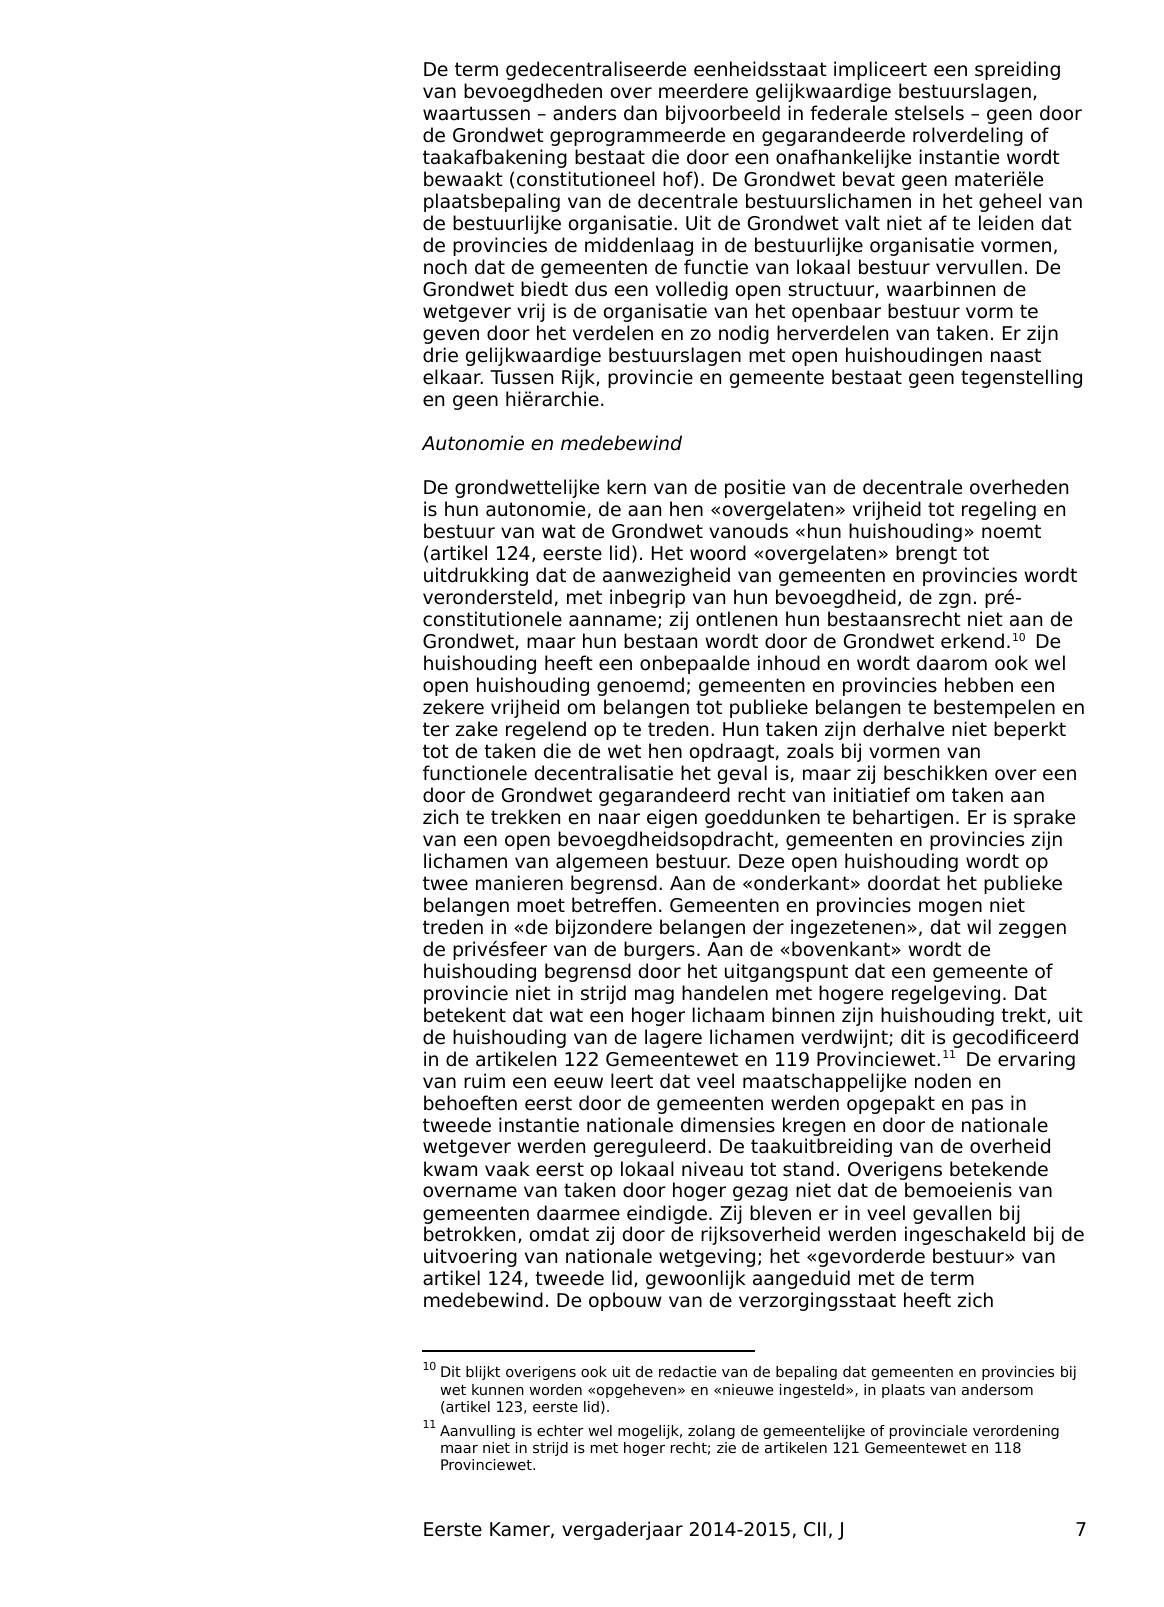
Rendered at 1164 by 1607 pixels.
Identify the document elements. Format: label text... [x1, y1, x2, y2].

text De term gedecentraliseerde eenheidsstaat impliceert een spreiding van bevoegdheden over meerdere gelijkwaardige bestuurslagen, waartussen – anders dan bijvoorbeeld in federale stelsels – geen door de Grondwet geprogrammeerde en gegarandeerde rolverdeling of taakafbakening bestaat die door een onafhankelijke instantie wordt bewaakt (constitutioneel hof). De Grondwet bevat geen materiële plaatsbepaling van de decentrale bestuurslichamen in het geheel van de bestuurlijke organisatie. Uit de Grondwet valt niet af te leiden dat de provincies de middenlaag in de bestuurlijke organisatie vormen, noch dat de gemeenten de functie van lokaal bestuur vervullen. De Grondwet biedt dus een volledig open structuur, waarbinnen de wetgever vrij is de organisatie van het openbaar bestuur vorm te geven door het verdelen en zo nodig herverdelen van taken. Er zijn drie gelijkwaardige bestuurslagen met open huishoudingen naast elkaar. Tussen Rijk, provincie en gemeente bestaat geen tegenstelling en geen hiërarchie. [422, 59, 1087, 411]
text De grondwettelijke kern van de positie van de decentrale overheden is hun autonomie, de aan hen «overgelaten» vrijheid tot regeling en bestuur van wat de Grondwet vanouds «hun huishouding» noemt (artikel 124, eerste lid). Het woord «overgelaten» brengt tot uitdrukking dat de aanwezigheid van gemeenten en provincies wordt verondersteld, met inbegrip van hun bevoegdheid, de zgn. pré-constitutionele aanname; zij ontlenen hun bestaansrecht niet aan de Grondwet, maar hun bestaan wordt door de Grondwet erkend. De huishouding heeft een onbepaalde inhoud en wordt daarom ook wel open huishouding genoemd; gemeenten en provincies hebben een zekere vrijheid om belangen tot publieke belangen te bestempelen en ter zake regelend op te treden. Hun taken zijn derhalve niet beperkt tot de taken die de wet hen opdraagt, zoals bij vormen van functionele decentralisatie het geval is, maar zij beschikken over een door de Grondwet gegarandeerd recht van initiatief om taken aan zich te trekken en naar eigen goeddunken te behartigen. Er is sprake van een open bevoegdheidsopdracht, gemeenten en provincies zijn lichamen van algemeen bestuur. Deze open huishouding wordt op twee manieren begrensd. Aan de «onderkant» doordat het publieke belangen moet betreffen. Gemeenten en provincies mogen niet treden in «de bijzondere belangen der ingezetenen», dat wil zeggen de privésfeer van de burgers. Aan de «bovenkant» wordt de huishouding begrensd door het uitgangspunt dat een gemeente of provincie niet in strijd mag handelen met hogere regelgeving. Dat betekent dat wat een hoger lichaam binnen zijn huishouding trekt, uit de huishouding van de lagere lichamen verdwijnt; dit is gecodificeerd in de artikelen 122 Gemeentewet en 119 Provinciewet. De ervaring van ruim een eeuw leert dat veel maatschappelijke noden en behoeften eerst door de gemeenten werden opgepakt en pas in tweede instantie nationale dimensies kregen en door de nationale wetgever werden gereguleerd. De taakuitbreiding van de overheid kwam vaak eerst op lokaal niveau tot stand. Overigens betekende overname van taken door hoger gezag niet dat de bemoeienis van gemeenten daarmee eindigde. Zij bleven er in veel gevallen bij betrokken, omdat zij door de rijksoverheid werden ingeschakeld bij de uitvoering van nationale wetgeving; het «gevorderde bestuur» van artikel 124, tweede lid, gewoonlijk aangeduid met de term medebewind. De opbouw van de verzorgingsstaat heeft zich [422, 477, 1087, 1312]
subtitle Autonomie en medebewind [422, 433, 1087, 455]
text Dit blijkt overigens ook uit de redactie van de bepaling dat gemeenten en provincies bij wet kunnen worden «opgeheven» en «nieuwe ingesteld», in plaats van andersom (artikel 123, eerste lid). [422, 1360, 1087, 1416]
text Aanvulling is echter wel mogelijk, zolang de gemeentelijke of provinciale verordening maar niet in strijd is met hoger recht; zie de artikelen 121 Gemeentewet en 118 Provinciewet. [422, 1418, 1087, 1474]
